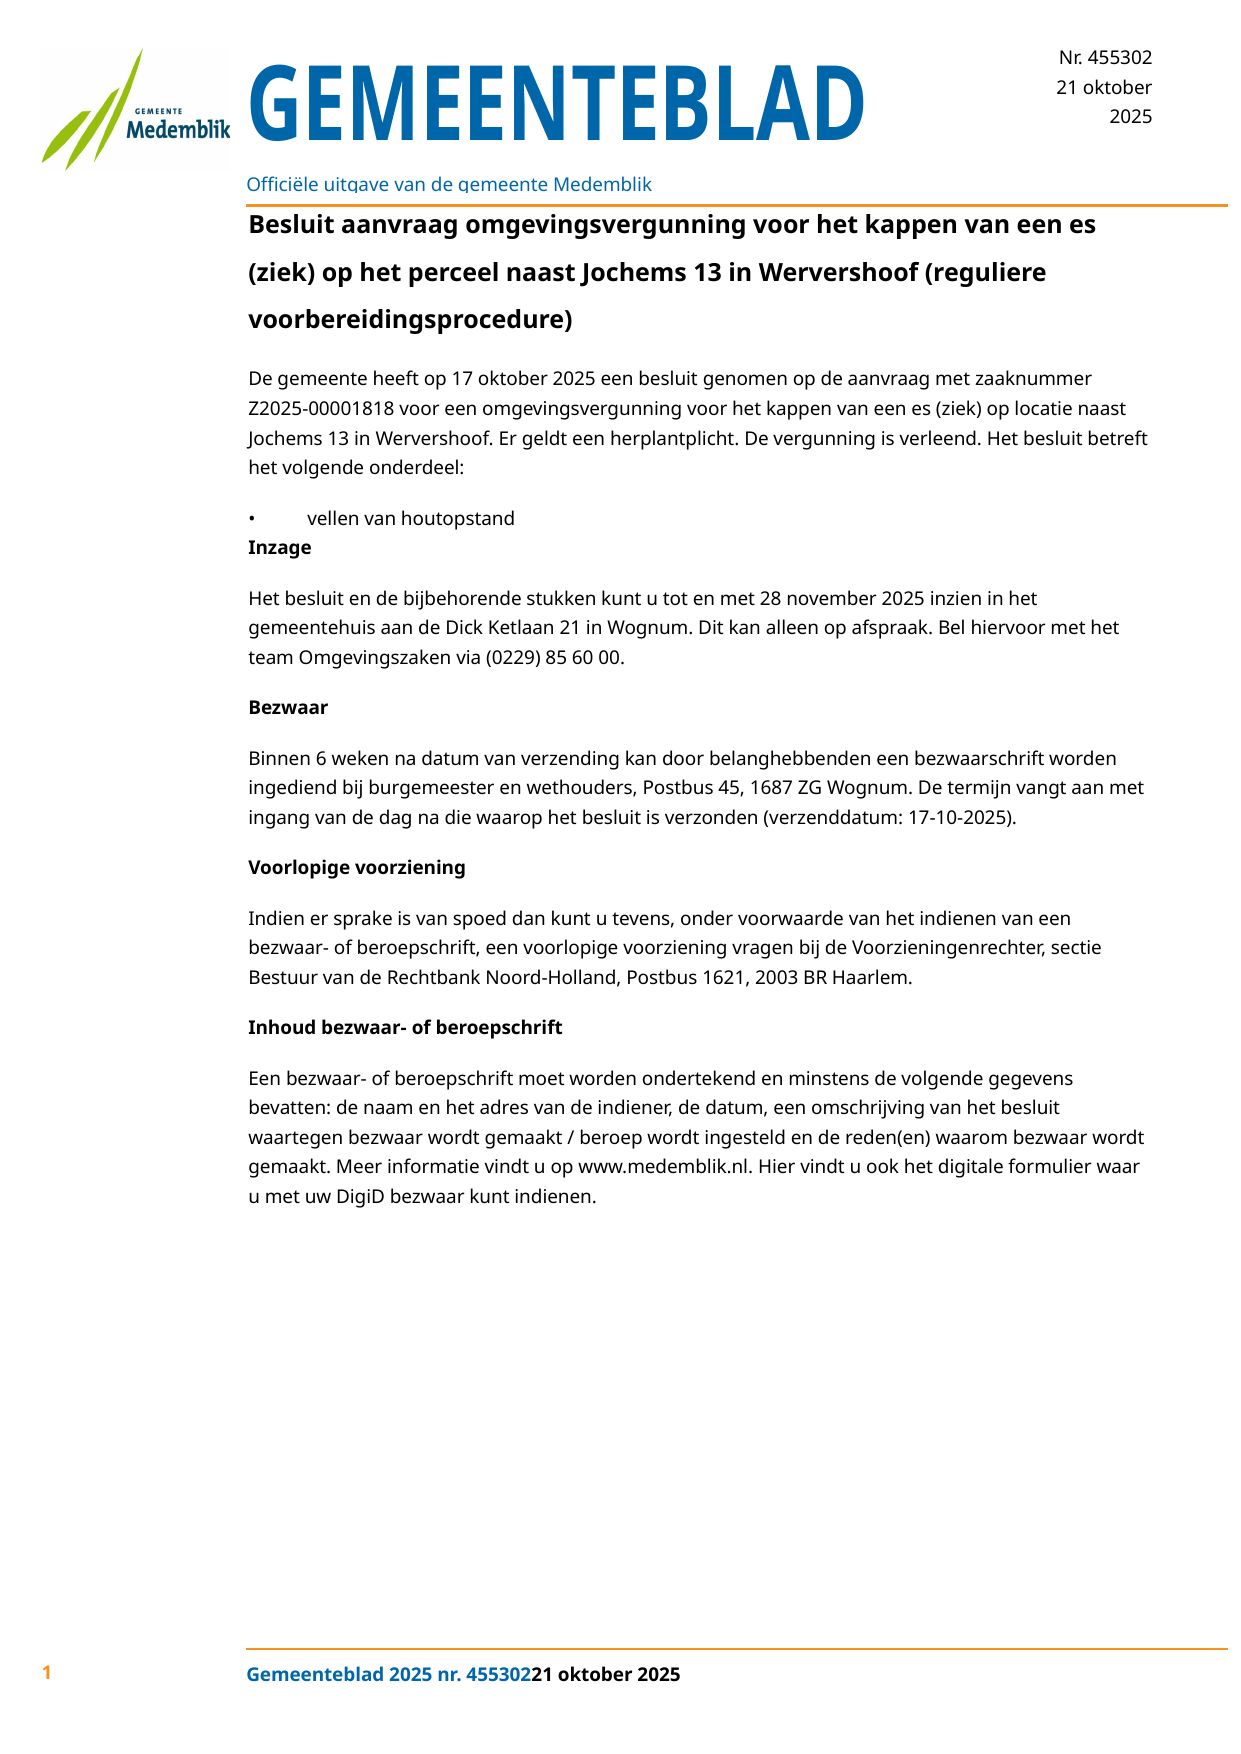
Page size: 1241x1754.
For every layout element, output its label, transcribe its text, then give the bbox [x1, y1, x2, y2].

list vellen van houtopstand [248, 505, 1152, 530]
text Inhoud bezwaar- of beroepschrift [248, 1014, 1152, 1040]
text Voorlopige voorziening [248, 854, 1152, 880]
text Bezwaar [248, 694, 1152, 720]
text Binnen 6 weken na datum van verzending kan door belanghebbenden een bezwaarschrift worden ingediend bij burgemeester en wethouders, Postbus 45, 1687 ZG Wognum. De termijn vangt aan met ingang van de dag na die waarop het besluit is verzonden (verzenddatum: 17-10-2025). [248, 745, 1152, 829]
text Indien er sprake is van spoed dan kunt u tevens, onder voorwaarde van het indienen van een bezwaar- of beroepschrift, een voorlopige voorziening vragen bij de Voorzieningenrechter, sectie Bestuur van de Rechtbank Noord-Holland, Postbus 1621, 2003 BR Haarlem. [248, 905, 1152, 989]
text De gemeente heeft op 17 oktober 2025 een besluit genomen op de aanvraag met zaaknummer Z2025-00001818 voor een omgevingsvergunning voor het kappen van een es (ziek) op locatie naast Jochems 13 in Wervershoof. Er geldt een herplantplicht. De vergunning is verleend. Het besluit betreft het volgende onderdeel: [248, 366, 1152, 480]
picture [41, 47, 231, 172]
text Een bezwaar- of beroepschrift moet worden ondertekend en minstens de volgende gegevens bevatten: de naam en het adres van de indiener, de datum, een omschrijving van het besluit waartegen bezwaar wordt gemaakt / beroep wordt ingesteld en de reden(en) waarom bezwaar wordt gemaakt. Meer informatie vindt u op www.medemblik.nl. Hier vindt u ook het digitale formulier waar u met uw DigiD bezwaar kunt indienen. [248, 1065, 1152, 1209]
text Besluit aanvraag omgevingsvergunning voor het kappen van een es (ziek) op het perceel naast Jochems 13 in Wervershoof (reguliere voorbereidingsprocedure) [248, 207, 1152, 336]
text Het besluit en de bijbehorende stukken kunt u tot en met 28 november 2025 inzien in het gemeentehuis aan de Dick Ketlaan 21 in Wognum. Dit kan alleen op afspraak. Bel hiervoor met het team Omgevingszaken via (0229) 85 60 00. [248, 585, 1152, 669]
text Inzage [248, 534, 1152, 560]
